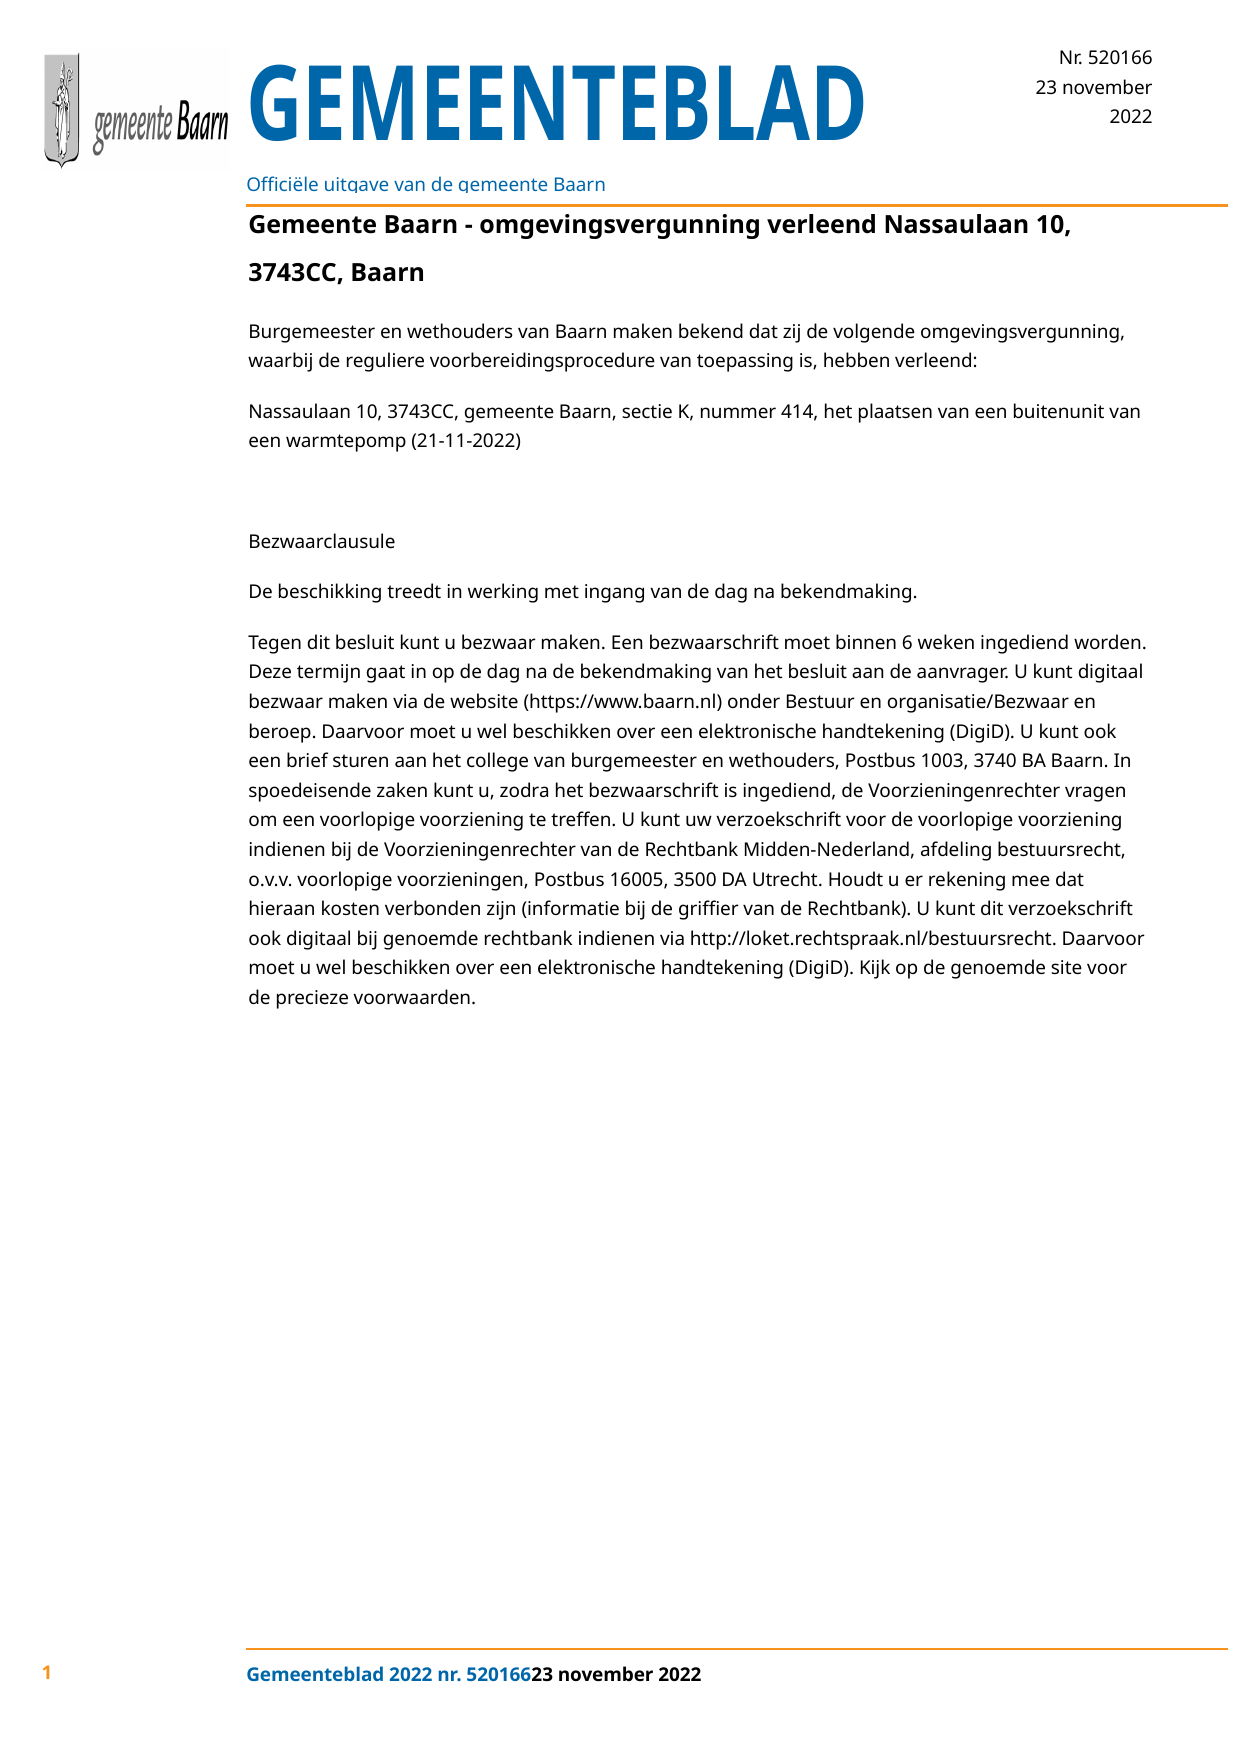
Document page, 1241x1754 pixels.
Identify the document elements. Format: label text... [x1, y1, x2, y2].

text De beschikking treedt in werking met ingang van de dag na bekendmaking. [248, 579, 1152, 604]
text Bezwaarclausule [248, 528, 1152, 554]
text Tegen dit besluit kunt u bezwaar maken. Een bezwaarschrift moet binnen 6 weken ingediend worden. Deze termijn gaat in op de dag na de bekendmaking van het besluit aan de aanvrager. U kunt digitaal bezwaar maken via de website (https://www.baarn.nl) onder Bestuur en organisatie/Bezwaar en beroep. Daarvoor moet u wel beschikken over een elektronische handtekening (DigiD). U kunt ook een brief sturen aan het college van burgemeester en wethouders, Postbus 1003, 3740 BA Baarn. In spoedeisende zaken kunt u, zodra het bezwaarschrift is ingediend, de Voorzieningenrechter vragen om een voorlopige voorziening te treffen. U kunt uw verzoekschrift voor de voorlopige voorziening indienen bij de Voorzieningenrechter van de Rechtbank Midden-Nederland, afdeling bestuursrecht, o.v.v. voorlopige voorzieningen, Postbus 16005, 3500 DA Utrecht. Houdt u er rekening mee dat hieraan kosten verbonden zijn (informatie bij de griffier van de Rechtbank). U kunt dit verzoekschrift ook digitaal bij genoemde rechtbank indienen via http://loket.rechtspraak.nl/bestuursrecht. Daarvoor moet u wel beschikken over een elektronische handtekening (DigiD). Kijk op de genoemde site voor de precieze voorwaarden. [248, 629, 1152, 1010]
text Nassaulaan 10, 3743CC, gemeente Baarn, sectie K, nummer 414, het plaatsen van een buitenunit van een warmtepomp (21-11-2022) [248, 398, 1152, 453]
text Gemeente Baarn - omgevingsvergunning verleend Nassaulaan 10, 3743CC, Baarn [248, 207, 1152, 288]
text Burgemeester en wethouders van Baarn maken bekend dat zij de volgende omgevingsvergunning, waarbij de reguliere voorbereidingsprocedure van toepassing is, hebben verleend: [248, 318, 1152, 373]
picture [41, 47, 231, 172]
